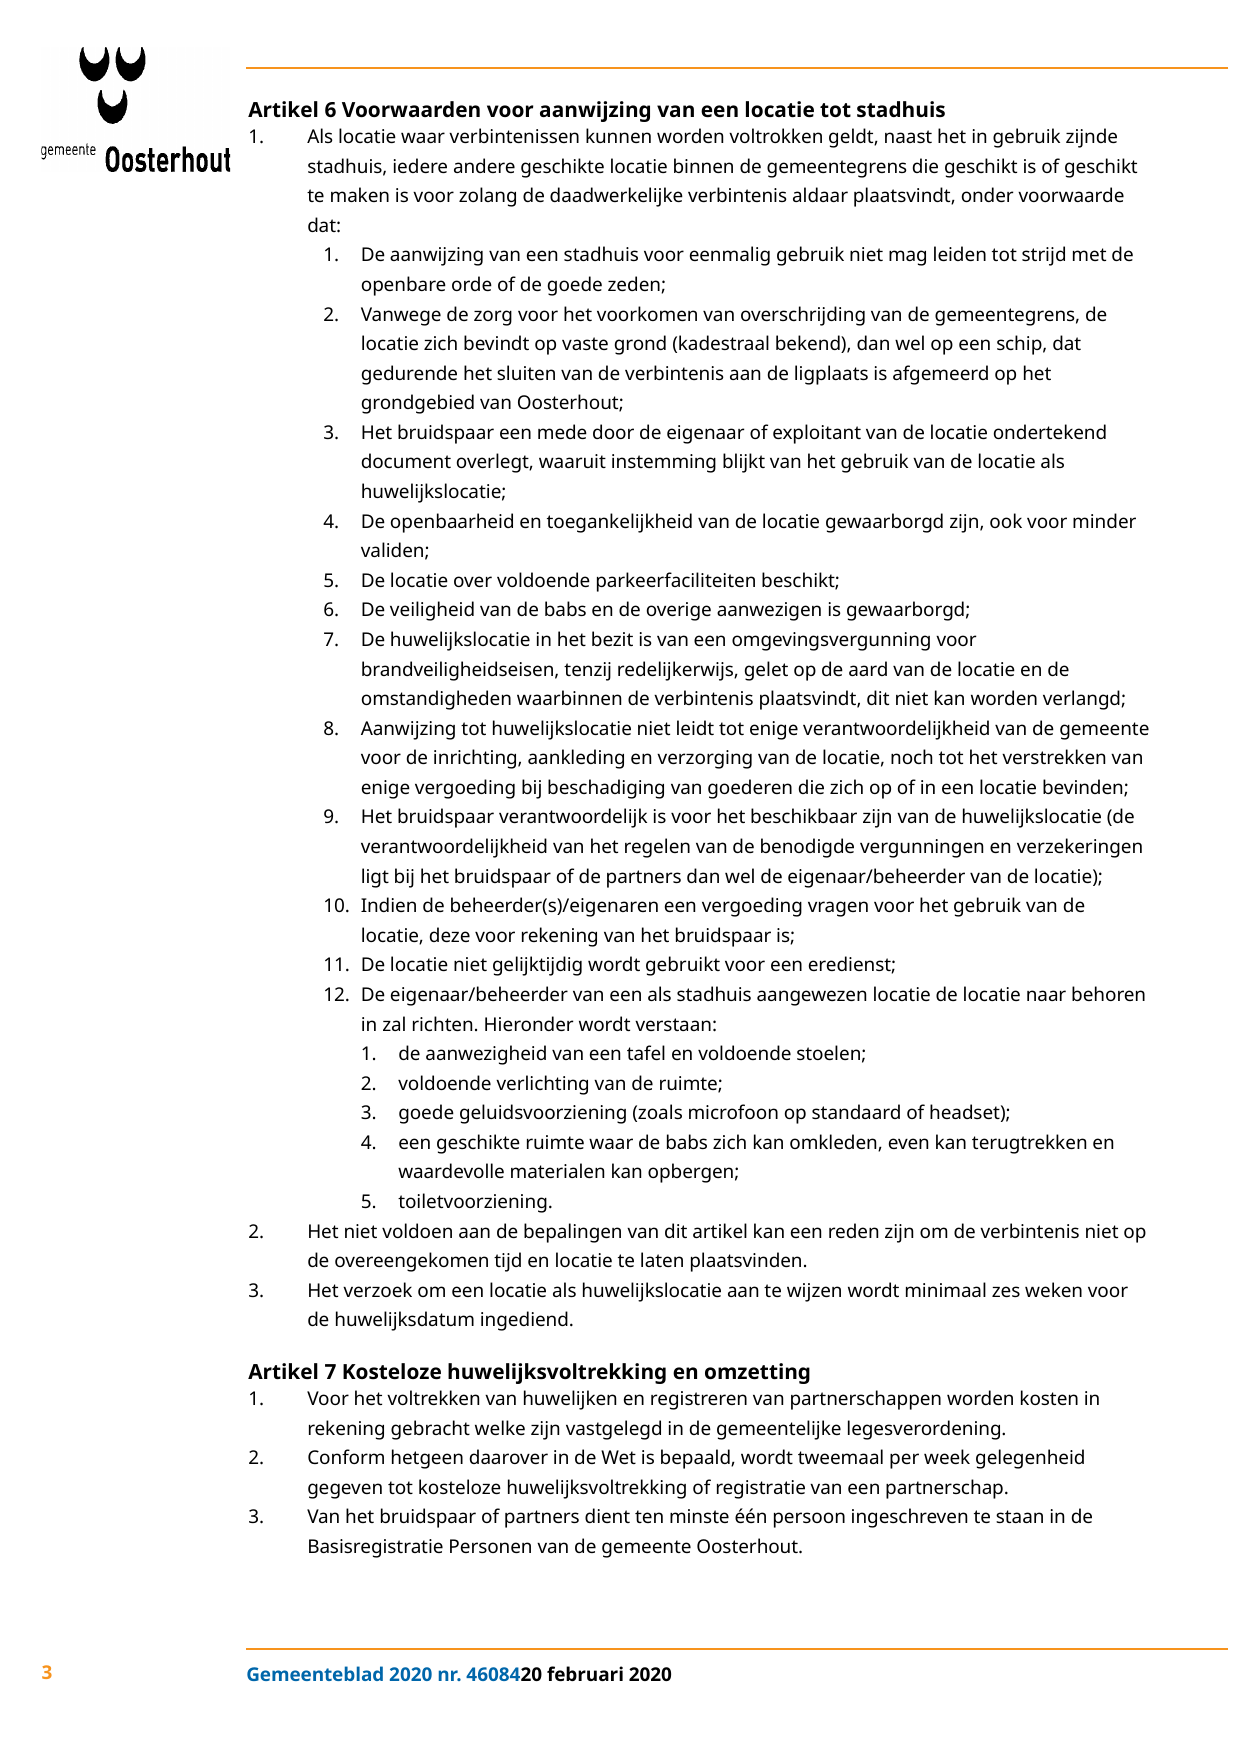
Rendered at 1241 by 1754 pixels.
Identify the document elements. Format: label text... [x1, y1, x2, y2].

text Artikel 6 Voorwaarden voor aanwijzing van een locatie tot stadhuis [248, 95, 1152, 123]
list Voor het voltrekken van huwelijken en registreren van partnerschappen worden kosten in rekening gebracht welke zijn vastgelegd in de gemeentelijke legesverordening. [248, 1385, 1152, 1441]
picture [41, 47, 231, 172]
list De veiligheid van de babs en de overige aanwezigen is gewaarborgd; [323, 597, 1152, 622]
list de aanwezigheid van een tafel en voldoende stoelen; [361, 1040, 1152, 1066]
list een geschikte ruimte waar de babs zich kan omkleden, even kan terugtrekken en waardevolle materialen kan opbergen; [361, 1129, 1152, 1184]
list Als locatie waar verbintenissen kunnen worden voltrokken geldt, naast het in gebruik zijnde stadhuis, iedere andere geschikte locatie binnen de gemeentegrens die geschikt is of geschikt te maken is voor zolang de daadwerkelijke verbintenis aldaar plaatsvindt, onder voorwaarde dat: [248, 123, 1152, 238]
list Van het bruidspaar of partners dient ten minste één persoon ingeschreven te staan in de Basisregistratie Personen van de gemeente Oosterhout. [248, 1504, 1152, 1559]
list De eigenaar/beheerder van een als stadhuis aangewezen locatie de locatie naar behoren in zal richten. Hieronder wordt verstaan: [323, 981, 1152, 1036]
list De locatie niet gelijktijdig wordt gebruikt voor een eredienst; [323, 952, 1152, 977]
list Vanwege de zorg voor het voorkomen van overschrijding van de gemeentegrens, de locatie zich bevindt op vaste grond (kadestraal bekend), dan wel op een schip, dat gedurende het sluiten van de verbintenis aan de ligplaats is afgemeerd op het grondgebied van Oosterhout; [323, 301, 1152, 415]
list toiletvoorziening. [361, 1188, 1152, 1214]
list Indien de beheerder(s)/eigenaren een vergoeding vragen voor het gebruik van de locatie, deze voor rekening van het bruidspaar is; [323, 892, 1152, 948]
list voldoende verlichting van de ruimte; [361, 1070, 1152, 1096]
list Conform hetgeen daarover in de Wet is bepaald, wordt tweemaal per week gelegenheid gegeven tot kosteloze huwelijksvoltrekking of registratie van een partnerschap. [248, 1444, 1152, 1500]
list De locatie over voldoende parkeerfaciliteiten beschikt; [323, 567, 1152, 593]
list Aanwijzing tot huwelijkslocatie niet leidt tot enige verantwoordelijkheid van de gemeente voor de inrichting, aankleding en verzorging van de locatie, noch tot het verstrekken van enige vergoeding bij beschadiging van goederen die zich op of in een locatie bevinden; [323, 715, 1152, 800]
list De huwelijkslocatie in het bezit is van een omgevingsvergunning voor brandveiligheidseisen, tenzij redelijkerwijs, gelet op de aard van de locatie en de omstandigheden waarbinnen de verbintenis plaatsvindt, dit niet kan worden verlangd; [323, 626, 1152, 711]
list Het bruidspaar verantwoordelijk is voor het beschikbaar zijn van de huwelijkslocatie (de verantwoordelijkheid van het regelen van de benodigde vergunningen en verzekeringen ligt bij het bruidspaar of de partners dan wel de eigenaar/beheerder van de locatie); [323, 804, 1152, 888]
list De aanwijzing van een stadhuis voor eenmalig gebruik niet mag leiden tot strijd met de openbare orde of de goede zeden; [323, 242, 1152, 297]
list goede geluidsvoorziening (zoals microfoon op standaard of headset); [361, 1099, 1152, 1125]
list Het niet voldoen aan de bepalingen van dit artikel kan een reden zijn om de verbintenis niet op de overeengekomen tijd en locatie te laten plaatsvinden. [248, 1218, 1152, 1273]
list Het verzoek om een locatie als huwelijkslocatie aan te wijzen wordt minimaal zes weken voor de huwelijksdatum ingediend. [248, 1277, 1152, 1332]
list Het bruidspaar een mede door de eigenaar of exploitant van de locatie ondertekend document overlegt, waaruit instemming blijkt van het gebruik van de locatie als huwelijkslocatie; [323, 419, 1152, 504]
text Artikel 7 Kosteloze huwelijksvoltrekking en omzetting [248, 1357, 1152, 1385]
list De openbaarheid en toegankelijkheid van de locatie gewaarborgd zijn, ook voor minder validen; [323, 508, 1152, 563]
